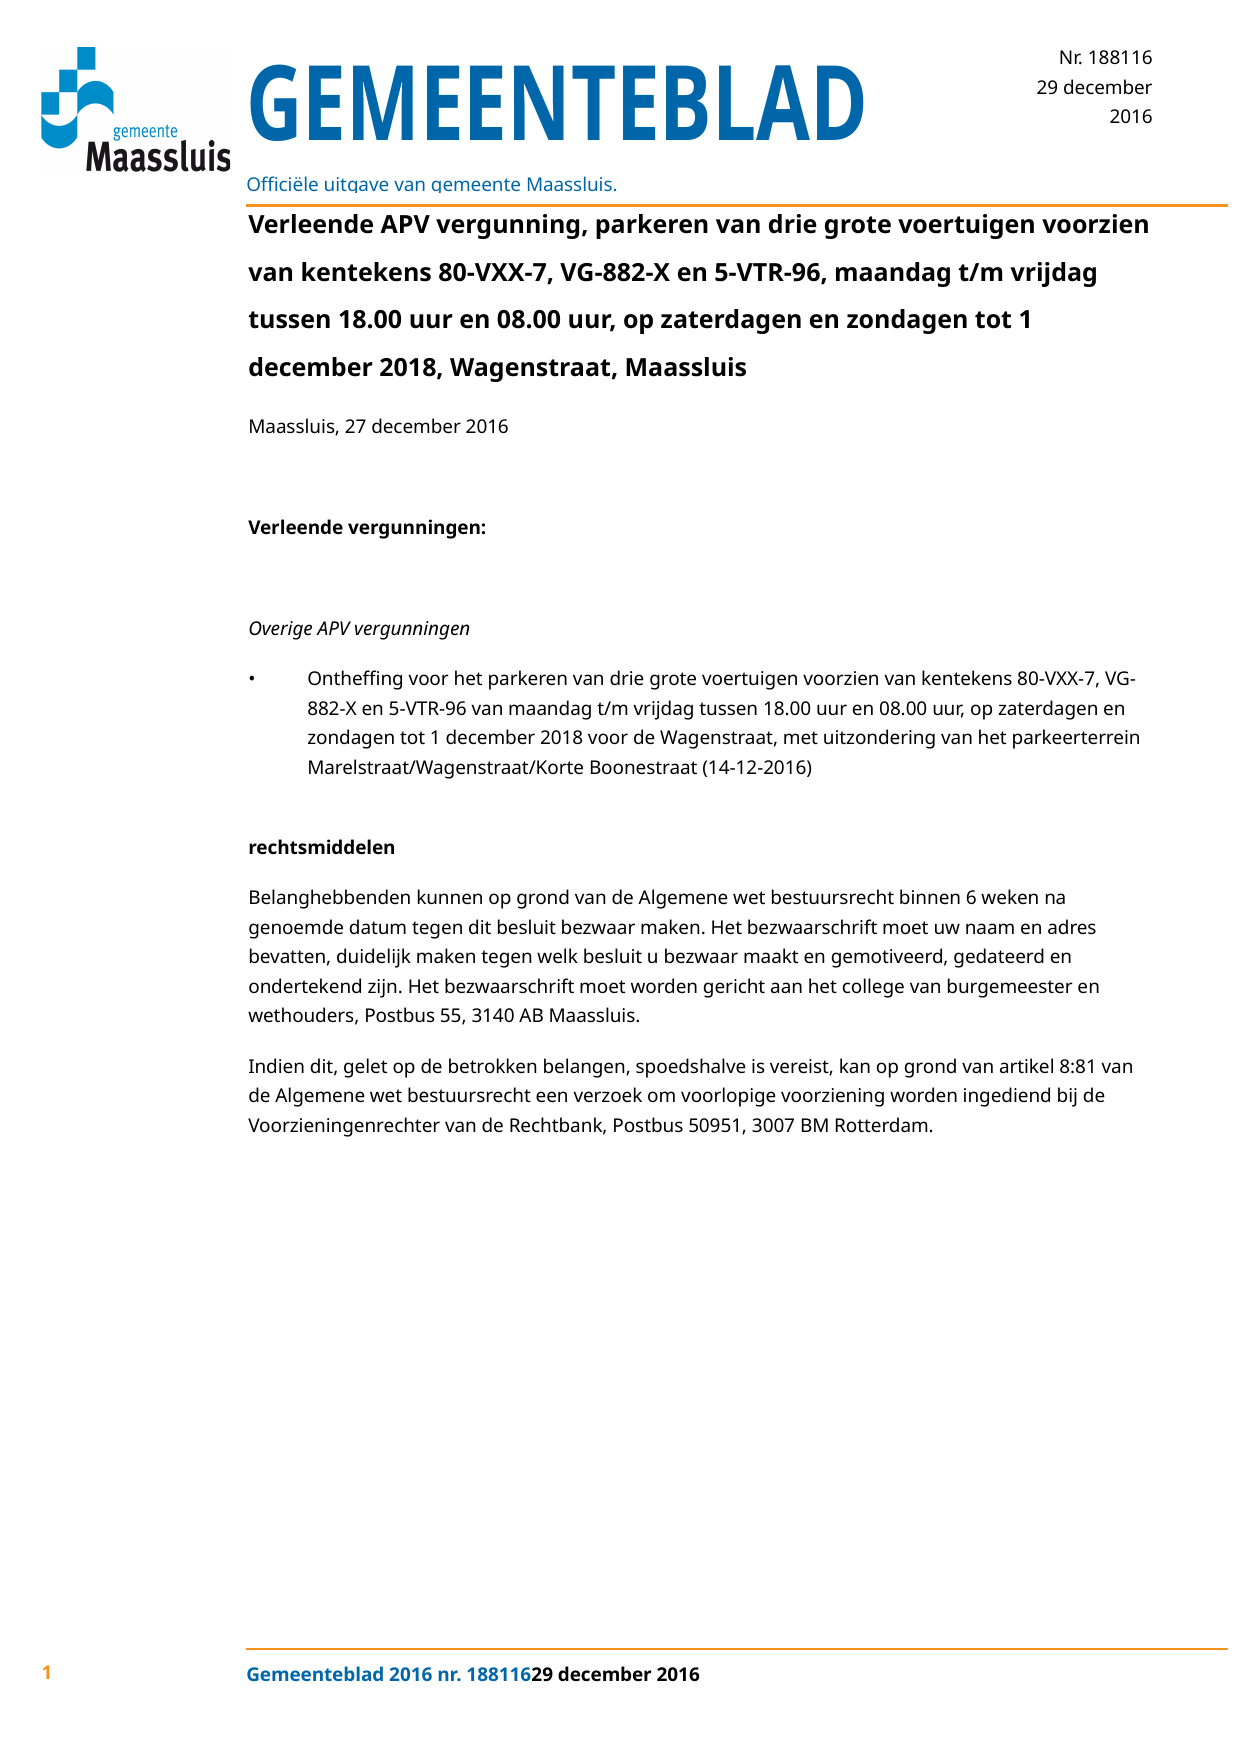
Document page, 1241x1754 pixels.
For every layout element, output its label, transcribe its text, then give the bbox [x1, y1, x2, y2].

text Maassluis, 27 december 2016 [248, 413, 1152, 439]
text Verleende vergunningen: [248, 514, 1152, 540]
text Belanghebbenden kunnen op grond van de Algemene wet bestuursrecht binnen 6 weken na genoemde datum tegen dit besluit bezwaar maken. Het bezwaarschrift moet uw naam en adres bevatten, duidelijk maken tegen welk besluit u bezwaar maakt en gemotiveerd, gedateerd en ondertekend zijn. Het bezwaarschrift moet worden gericht aan het college van burgemeester en wethouders, Postbus 55, 3140 AB Maassluis. [248, 884, 1152, 1028]
text Verleende APV vergunning, parkeren van drie grote voertuigen voorzien van kentekens 80-VXX-7, VG-882-X en 5-VTR-96, maandag t/m vrijdag tussen 18.00 uur en 08.00 uur, op zaterdagen en zondagen tot 1 december 2018, Wagenstraat, Maassluis [248, 207, 1152, 384]
text rechtsmiddelen [248, 834, 1152, 860]
picture [41, 47, 77, 92]
list Ontheffing voor het parkeren van drie grote voertuigen voorzien van kentekens 80-VXX-7, VG-882-X en 5-VTR-96 van maandag t/m vrijdag tussen 18.00 uur en 08.00 uur, op zaterdagen en zondagen tot 1 december 2018 voor de Wagenstraat, met uitzondering van het parkeerterrein Marelstraat/Wagenstraat/Korte Boonestraat (14-12-2016) [248, 665, 1152, 780]
picture [41, 47, 231, 172]
text Overige APV vergunningen [248, 615, 1152, 641]
text Indien dit, gelet op de betrokken belangen, spoedshalve is vereist, kan op grond van artikel 8:81 van de Algemene wet bestuursrecht een verzoek om voorlopige voorziening worden ingediend bij de Voorzieningenrechter van de Rechtbank, Postbus 50951, 3007 BM Rotterdam. [248, 1053, 1152, 1138]
